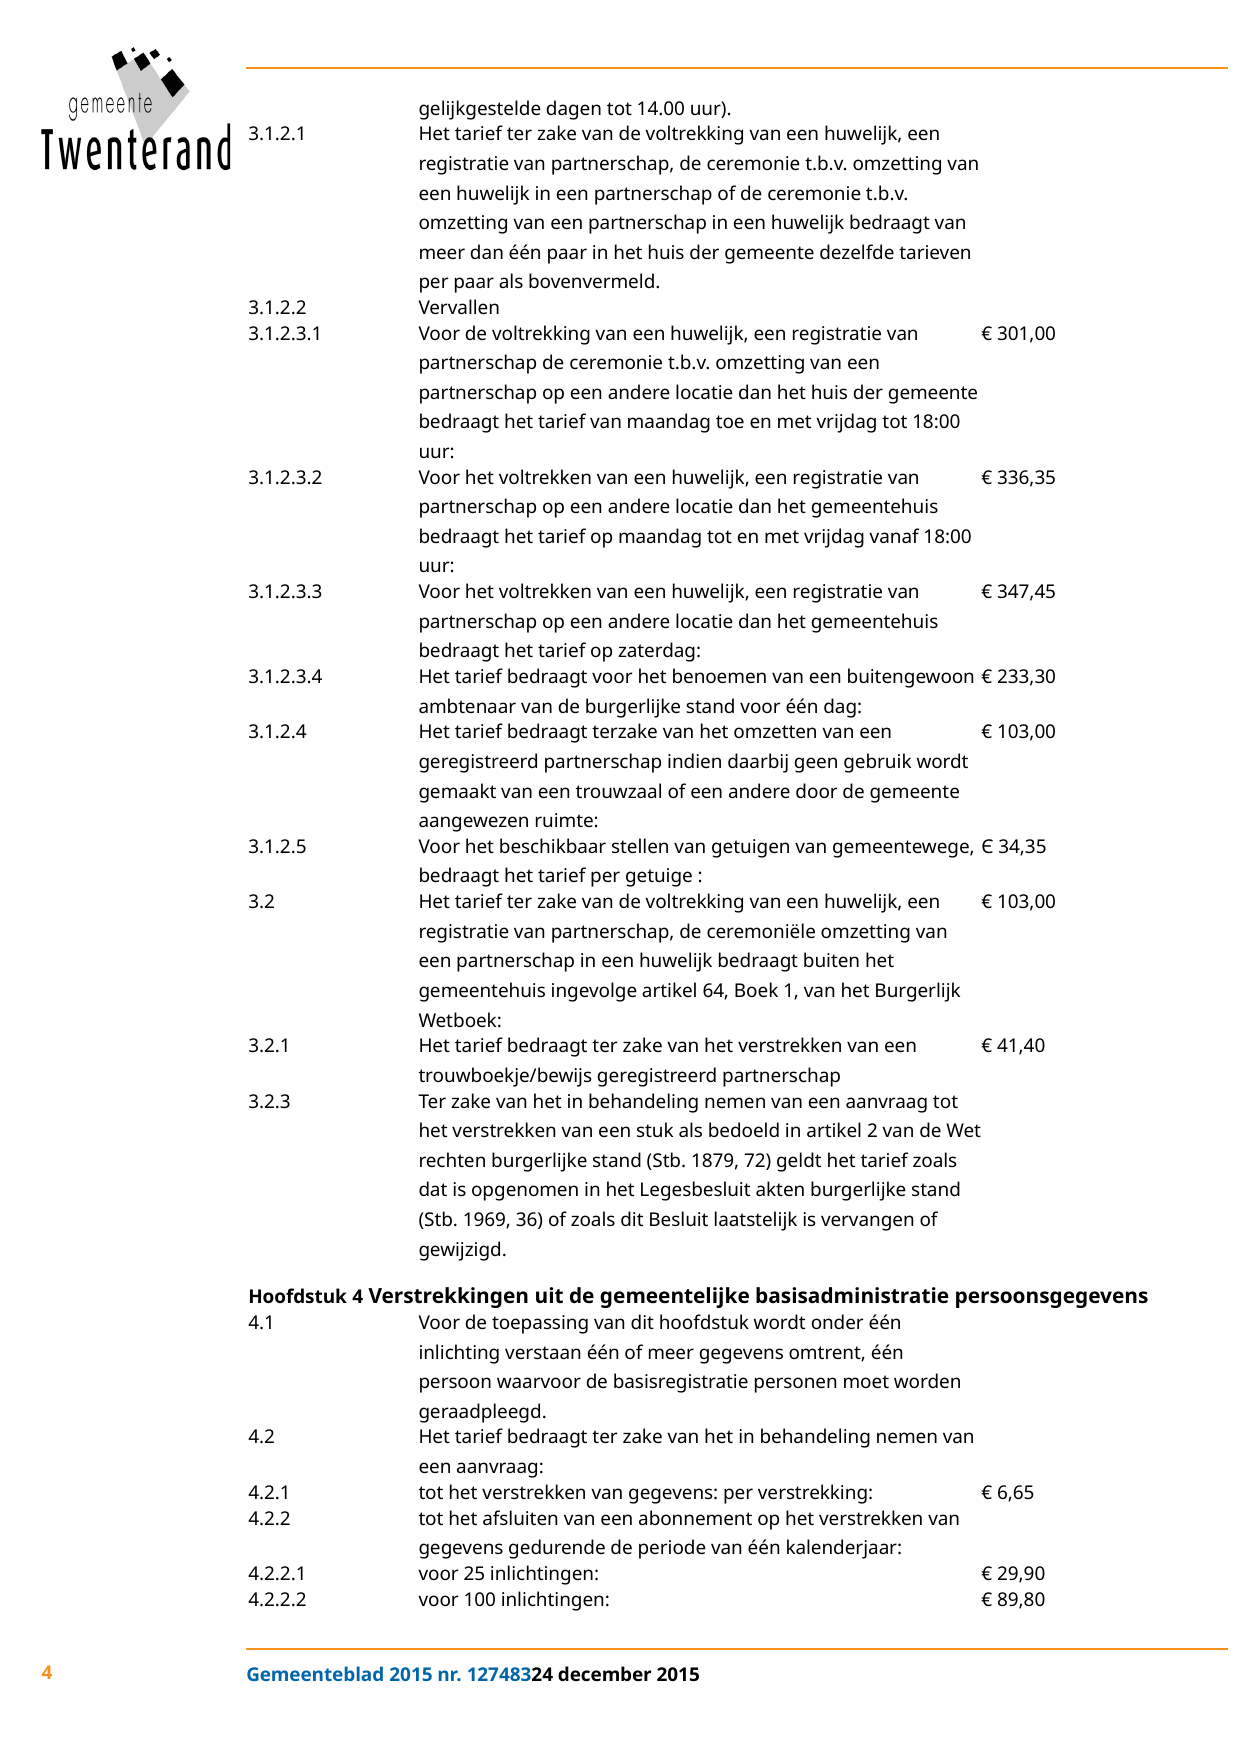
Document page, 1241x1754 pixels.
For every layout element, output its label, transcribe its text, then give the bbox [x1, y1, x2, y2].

table_cell € 41,40 [981, 1033, 1152, 1088]
table_cell Voor de voltrekking van een huwelijk, een registratie van partnerschap de ceremonie t.b.v. omzetting van een partnerschap op een andere locatie dan het huis der gemeente bedraagt het tarief van maandag toe en met vrijdag tot 18:00 uur: [418, 320, 981, 464]
table_cell Voor het beschikbaar stellen van getuigen van gemeentewege, bedraagt het tarief per getuige : [418, 833, 981, 888]
table_cell Voor het voltrekken van een huwelijk, een registratie van partnerschap op een andere locatie dan het gemeentehuis bedraagt het tarief op zaterdag: [418, 579, 981, 663]
table_cell 3.2.1 [248, 1033, 418, 1088]
table_cell [981, 1424, 1152, 1479]
text Hoofdstuk 4 Verstrekkingen uit de gemeentelijke basisadministratie persoonsgegevens [248, 1281, 1152, 1309]
table_cell Het tarief ter zake van de voltrekking van een huwelijk, een registratie van partnerschap, de ceremoniële omzetting van een partnerschap in een huwelijk bedraagt buiten het gemeentehuis ingevolge artikel 64, Boek 1, van het Burgerlijk Wetboek: [418, 889, 981, 1032]
table_cell tot het afsluiten van een abonnement op het verstrekken van gegevens gedurende de periode van één kalenderjaar: [418, 1505, 981, 1560]
table_cell 3.1.2.3.4 [248, 663, 418, 719]
table_cell € 301,00 [981, 320, 1152, 464]
table_cell 3.1.2.3.3 [248, 579, 418, 663]
table_cell [248, 95, 418, 121]
table_cell € 336,35 [981, 464, 1152, 578]
table_cell € 347,45 [981, 579, 1152, 663]
table_cell Het tarief bedraagt ter zake van het verstrekken van een trouwboekje/bewijs geregistreerd partnerschap [418, 1033, 981, 1088]
table_cell voor 25 inlichtingen: [418, 1560, 981, 1586]
table_cell Het tarief bedraagt voor het benoemen van een buitengewoon ambtenaar van de burgerlijke stand voor één dag: [418, 663, 981, 719]
table_cell Voor het voltrekken van een huwelijk, een registratie van partnerschap op een andere locatie dan het gemeentehuis bedraagt het tarief op maandag tot en met vrijdag vanaf 18:00 uur: [418, 464, 981, 578]
table_cell 3.2.3 [248, 1088, 418, 1261]
table_cell Het tarief ter zake van de voltrekking van een huwelijk, een registratie van partnerschap, de ceremonie t.b.v. omzetting van een huwelijk in een partnerschap of de ceremonie t.b.v. omzetting van een partnerschap in een huwelijk bedraagt van meer dan één paar in het huis der gemeente dezelfde tarieven per paar als bovenvermeld. [418, 121, 981, 294]
table_cell 3.1.2.2 [248, 294, 418, 320]
table_cell 4.2.2.2 [248, 1586, 418, 1612]
table_cell [981, 1505, 1152, 1560]
table_header Voor de toepassing van dit hoofdstuk wordt onder één inlichting verstaan één of meer gegevens omtrent, één persoon waarvoor de basisregistratie personen moet worden geraadpleegd. [418, 1309, 981, 1424]
table_cell Het tarief bedraagt terzake van het omzetten van een geregistreerd partnerschap indien daarbij geen gebruik wordt gemaakt van een trouwzaal of een andere door de gemeente aangewezen ruimte: [418, 719, 981, 833]
table_cell [981, 121, 1152, 294]
table_cell 3.1.2.3.1 [248, 320, 418, 464]
table_header [981, 1309, 1152, 1424]
table_cell € 29,90 [981, 1560, 1152, 1586]
table_cell [981, 95, 1152, 121]
table_cell Vervallen [418, 294, 981, 320]
table_cell tot het verstrekken van gegevens: per verstrekking: [418, 1479, 981, 1505]
table_cell € 103,00 [981, 889, 1152, 1032]
table_cell 4.2.2 [248, 1505, 418, 1560]
table_cell [981, 1088, 1152, 1261]
picture [41, 47, 231, 172]
table_cell Het tarief bedraagt ter zake van het in behandeling nemen van een aanvraag: [418, 1424, 981, 1479]
table_cell 3.2 [248, 889, 418, 1032]
table_cell [981, 294, 1152, 320]
table_cell € 6,65 [981, 1479, 1152, 1505]
table_cell Ter zake van het in behandeling nemen van een aanvraag tot het verstrekken van een stuk als bedoeld in artikel 2 van de Wet rechten burgerlijke stand (Stb. 1879, 72) geldt het tarief zoals dat is opgenomen in het Legesbesluit akten burgerlijke stand (Stb. 1969, 36) of zoals dit Besluit laatstelijk is vervangen of gewijzigd. [418, 1088, 981, 1261]
table_cell 3.1.2.4 [248, 719, 418, 833]
table_cell Є 34,35 [981, 833, 1152, 888]
table_cell 4.2.2.1 [248, 1560, 418, 1586]
table_cell gelijkgestelde dagen tot 14.00 uur). [418, 95, 981, 121]
table_cell € 233,30 [981, 663, 1152, 719]
table_cell voor 100 inlichtingen: [418, 1586, 981, 1612]
table_cell 3.1.2.5 [248, 833, 418, 888]
table_cell 4.2.1 [248, 1479, 418, 1505]
table_cell 3.1.2.1 [248, 121, 418, 294]
table_cell € 89,80 [981, 1586, 1152, 1612]
table_cell 3.1.2.3.2 [248, 464, 418, 578]
table_cell 4.2 [248, 1424, 418, 1479]
table_header 4.1 [248, 1309, 418, 1424]
table_cell € 103,00 [981, 719, 1152, 833]
